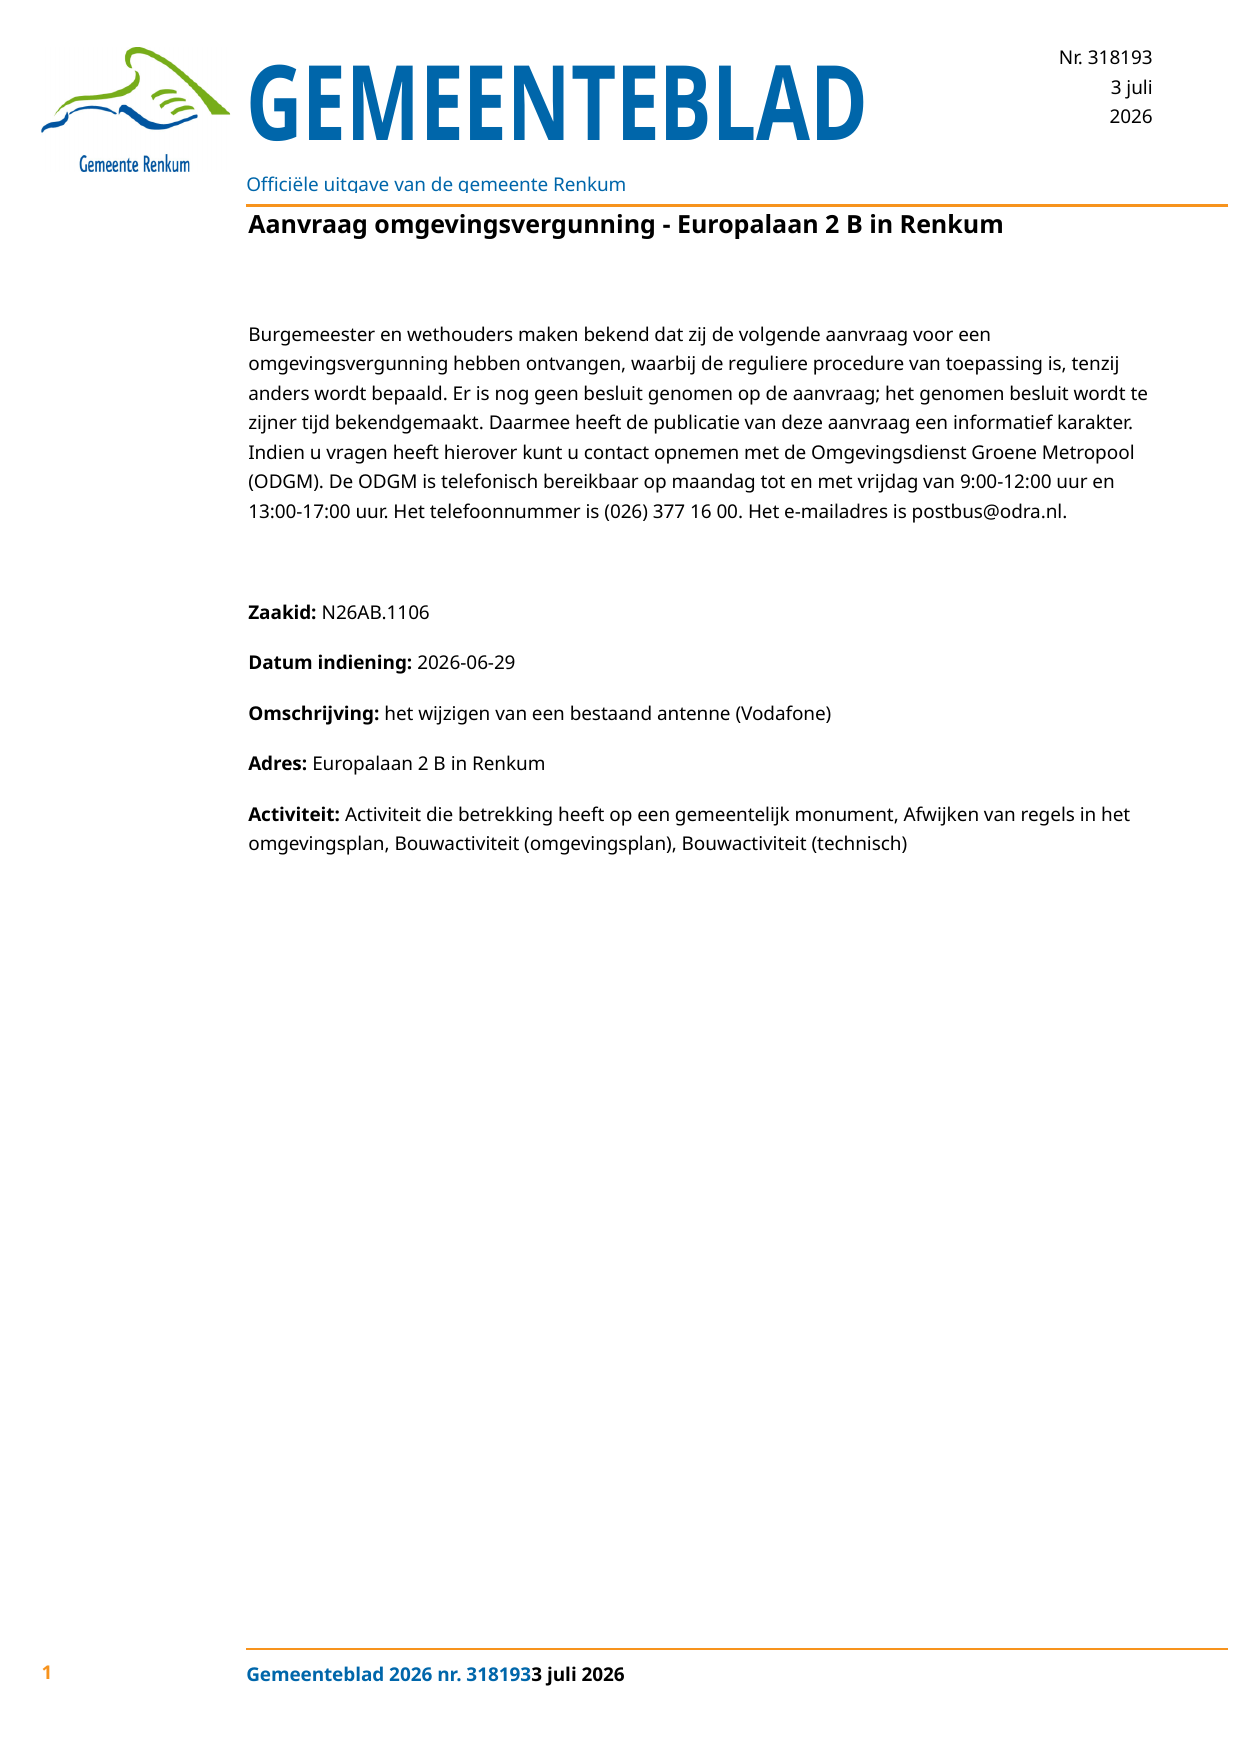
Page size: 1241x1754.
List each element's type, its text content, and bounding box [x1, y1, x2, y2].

text Datum indiening: 2026-06-29 [248, 649, 1152, 675]
text Adres: Europalaan 2 B in Renkum [248, 750, 1152, 776]
text Omschrijving: het wijzigen van een bestaand antenne (Vodafone) [248, 700, 1152, 726]
text Aanvraag omgevingsvergunning - Europalaan 2 B in Renkum [248, 207, 1152, 241]
picture [41, 47, 231, 172]
text Activiteit: Activiteit die betrekking heeft op een gemeentelijk monument, Afwijken van regels in het omgevingsplan, Bouwactiviteit (omgevingsplan), Bouwactiviteit (technisch) [248, 801, 1152, 856]
text Zaakid: N26AB.1106 [248, 599, 1152, 625]
text Burgemeester en wethouders maken bekend dat zij de volgende aanvraag voor een omgevingsvergunning hebben ontvangen, waarbij de reguliere procedure van toepassing is, tenzij anders wordt bepaald. Er is nog geen besluit genomen op de aanvraag; het genomen besluit wordt te zijner tijd bekendgemaakt. Daarmee heeft de publicatie van deze aanvraag een informatief karakter. Indien u vragen heeft hierover kunt u contact opnemen met de Omgevingsdienst Groene Metropool (ODGM). De ODGM is telefonisch bereikbaar op maandag tot en met vrijdag van 9:00-12:00 uur en 13:00-17:00 uur. Het telefoonnummer is (026) 377 16 00. Het e-mailadres is postbus@odra.nl. [248, 321, 1152, 524]
